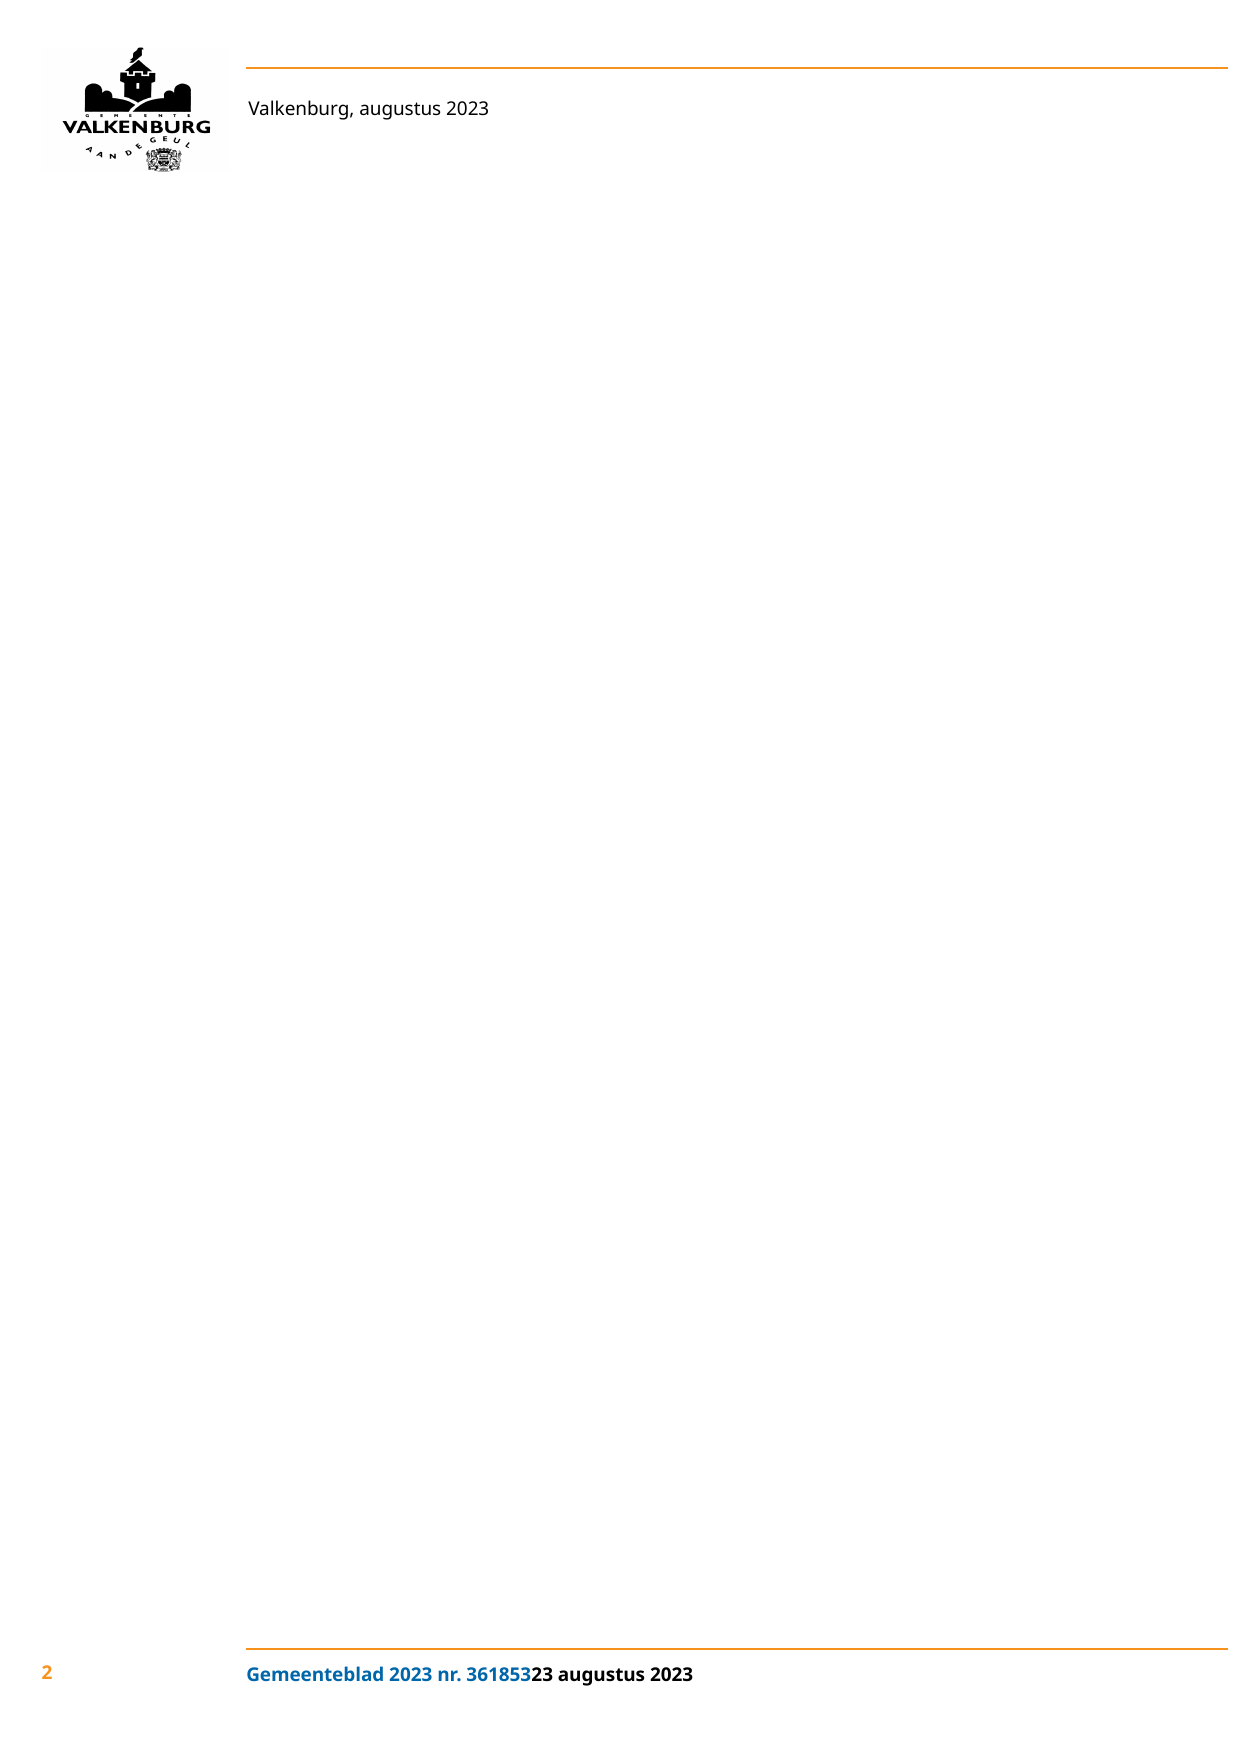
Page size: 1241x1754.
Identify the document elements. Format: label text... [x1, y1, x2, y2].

picture [41, 47, 231, 172]
text Valkenburg, augustus 2023 [248, 95, 1152, 121]
